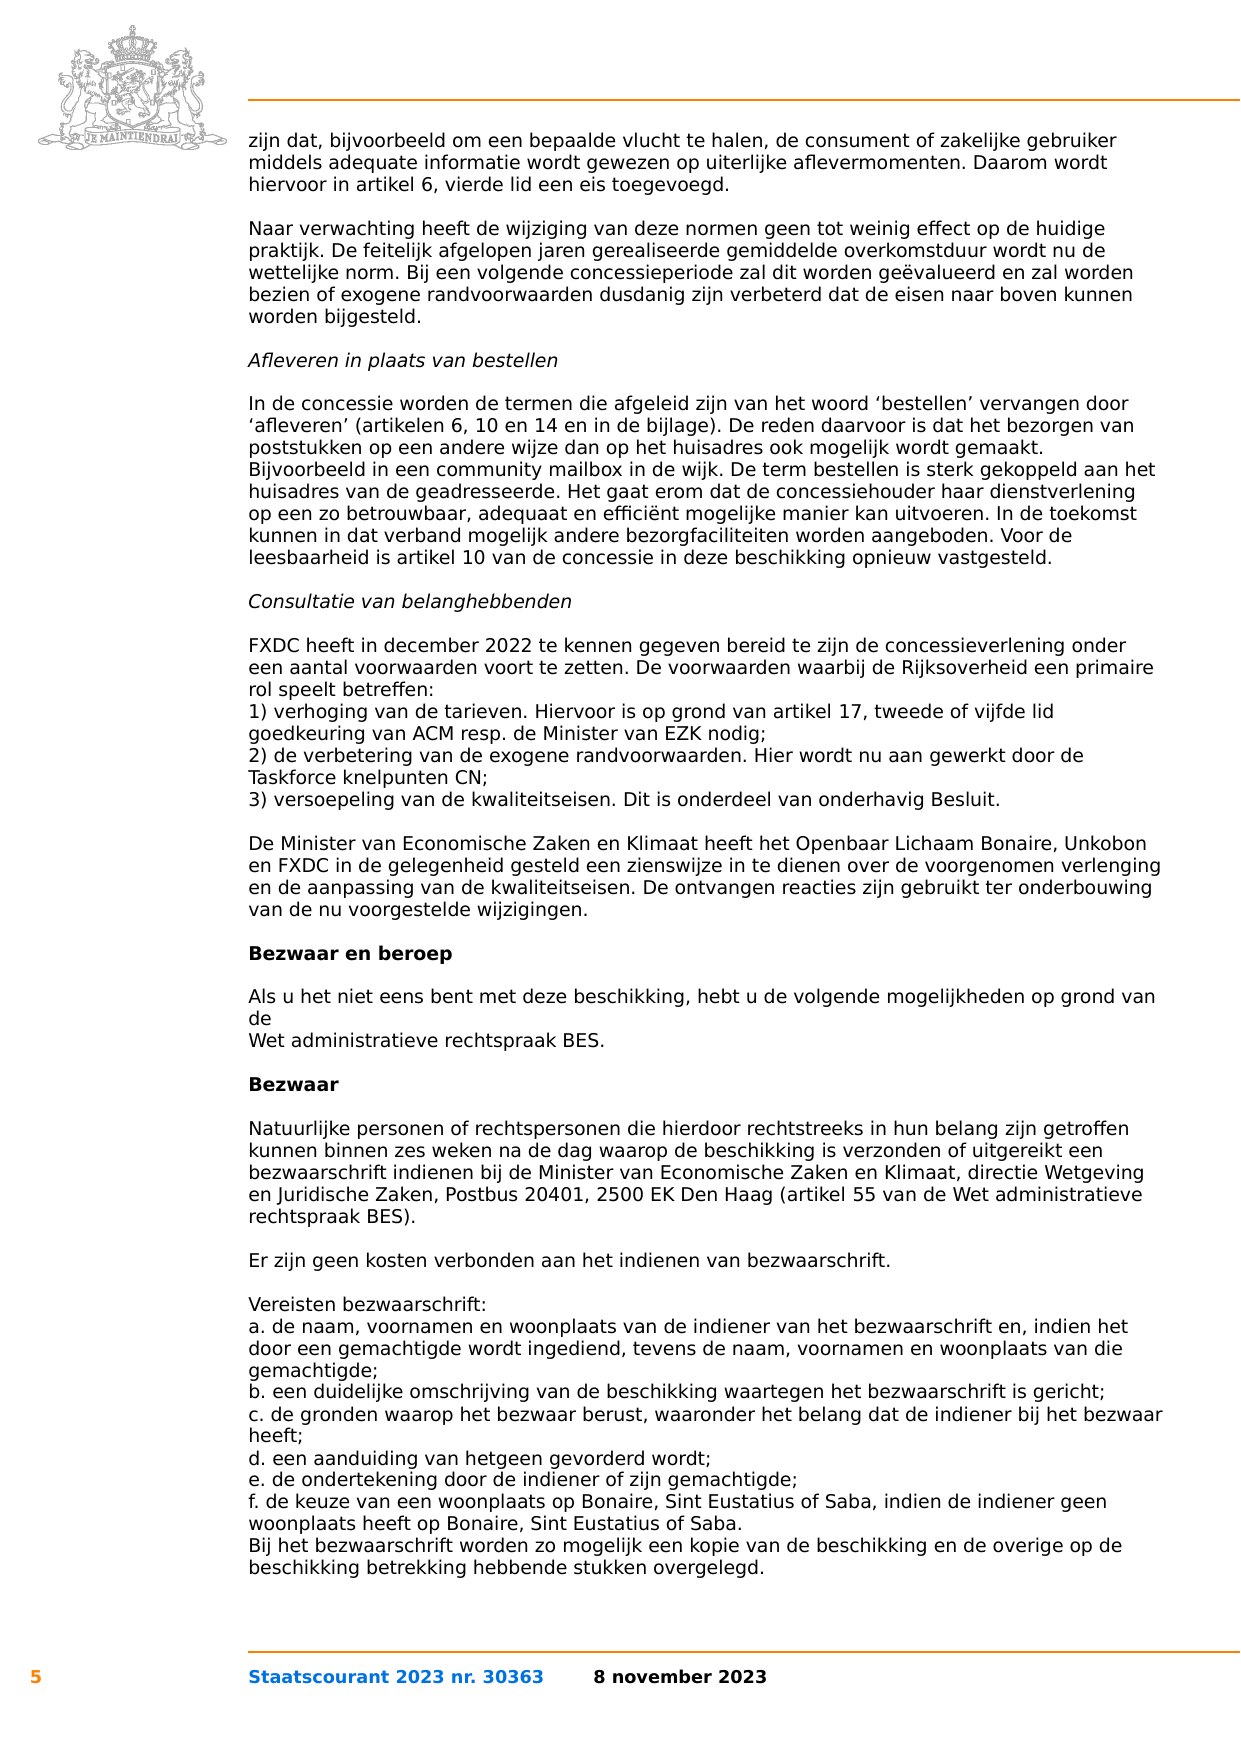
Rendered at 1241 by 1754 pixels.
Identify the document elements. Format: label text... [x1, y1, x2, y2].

text FXDC heeft in december 2022 te kennen gegeven bereid te zijn de concessieverlening onder een aantal voorwaarden voort te zetten. De voorwaarden waarbij de Rijksoverheid een primaire rol speelt betreffen: [248, 635, 1163, 701]
text In de concessie worden de termen die afgeleid zijn van het woord ‘bestellen’ vervangen door ‘afleveren’ (artikelen 6, 10 en 14 en in de bijlage). De reden daarvoor is dat het bezorgen van poststukken op een andere wijze dan op het huisadres ook mogelijk wordt gemaakt. Bijvoorbeeld in een community mailbox in de wijk. De term bestellen is sterk gekoppeld aan het huisadres van de geadresseerde. Het gaat erom dat de concessiehouder haar dienstverlening op een zo betrouwbaar, adequaat en efficiënt mogelijke manier kan uitvoeren. In de toekomst kunnen in dat verband mogelijk andere bezorgfaciliteiten worden aangeboden. Voor de leesbaarheid is artikel 10 van de concessie in deze beschikking opnieuw vastgesteld. [248, 393, 1163, 569]
text 1) verhoging van de tarieven. Hiervoor is op grond van artikel 17, tweede of vijfde lid goedkeuring van ACM resp. de Minister van EZK nodig; [248, 701, 1163, 745]
subtitle Bezwaar en beroep [248, 942, 1163, 964]
text Als u het niet eens bent met deze beschikking, hebt u de volgende mogelijkheden op grond van de [248, 986, 1163, 1030]
text Natuurlijke personen of rechtspersonen die hierdoor rechtstreeks in hun belang zijn getroffen kunnen binnen zes weken na de dag waarop de beschikking is verzonden of uitgereikt een bezwaarschrift indienen bij de Minister van Economische Zaken en Klimaat, directie Wetgeving en Juridische Zaken, Postbus 20401, 2500 EK Den Haag (artikel 55 van de Wet administratieve rechtspraak BES). [248, 1118, 1163, 1228]
text f. de keuze van een woonplaats op Bonaire, Sint Eustatius of Saba, indien de indiener geen woonplaats heeft op Bonaire, Sint Eustatius of Saba. [248, 1491, 1163, 1535]
text Naar verwachting heeft de wijziging van deze normen geen tot weinig effect op de huidige praktijk. De feitelijk afgelopen jaren gerealiseerde gemiddelde overkomstduur wordt nu de wettelijke norm. Bij een volgende concessieperiode zal dit worden geëvalueerd en zal worden bezien of exogene randvoorwaarden dusdanig zijn verbeterd dat de eisen naar boven kunnen worden bijgesteld. [248, 218, 1163, 328]
text e. de ondertekening door de indiener of zijn gemachtigde; [248, 1469, 1163, 1491]
text Wet administratieve rechtspraak BES. [248, 1030, 1163, 1052]
text Bij het bezwaarschrift worden zo mogelijk een kopie van de beschikking en de overige op de beschikking betrekking hebbende stukken overgelegd. [248, 1535, 1163, 1579]
text b. een duidelijke omschrijving van de beschikking waartegen het bezwaarschrift is gericht; [248, 1381, 1163, 1403]
text De Minister van Economische Zaken en Klimaat heeft het Openbaar Lichaam Bonaire, Unkobon en FXDC in de gelegenheid gesteld een zienswijze in te dienen over de voorgenomen verlenging en de aanpassing van de kwaliteitseisen. De ontvangen reacties zijn gebruikt ter onderbouwing van de nu voorgestelde wijzigingen. [248, 833, 1163, 921]
text 2) de verbetering van de exogene randvoorwaarden. Hier wordt nu aan gewerkt door de Taskforce knelpunten CN; [248, 745, 1163, 789]
text d. een aanduiding van hetgeen gevorderd wordt; [248, 1447, 1163, 1469]
text zijn dat, bijvoorbeeld om een bepaalde vlucht te halen, de consument of zakelijke gebruiker middels adequate informatie wordt gewezen op uiterlijke aflevermomenten. Daarom wordt hiervoor in artikel 6, vierde lid een eis toegevoegd. [248, 130, 1163, 196]
text Er zijn geen kosten verbonden aan het indienen van bezwaarschrift. [248, 1250, 1163, 1272]
picture [38, 25, 227, 150]
subtitle Afleveren in plaats van bestellen [248, 349, 1163, 371]
text Vereisten bezwaarschrift: [248, 1293, 1163, 1316]
subtitle Bezwaar [248, 1074, 1163, 1096]
subtitle Consultatie van belanghebbenden [248, 591, 1163, 613]
text 3) versoepeling van de kwaliteitseisen. Dit is onderdeel van onderhavig Besluit. [248, 789, 1163, 811]
text c. de gronden waarop het bezwaar berust, waaronder het belang dat de indiener bij het bezwaar heeft; [248, 1403, 1163, 1447]
text a. de naam, voornamen en woonplaats van de indiener van het bezwaarschrift en, indien het door een gemachtigde wordt ingediend, tevens de naam, voornamen en woonplaats van die gemachtigde; [248, 1316, 1163, 1381]
